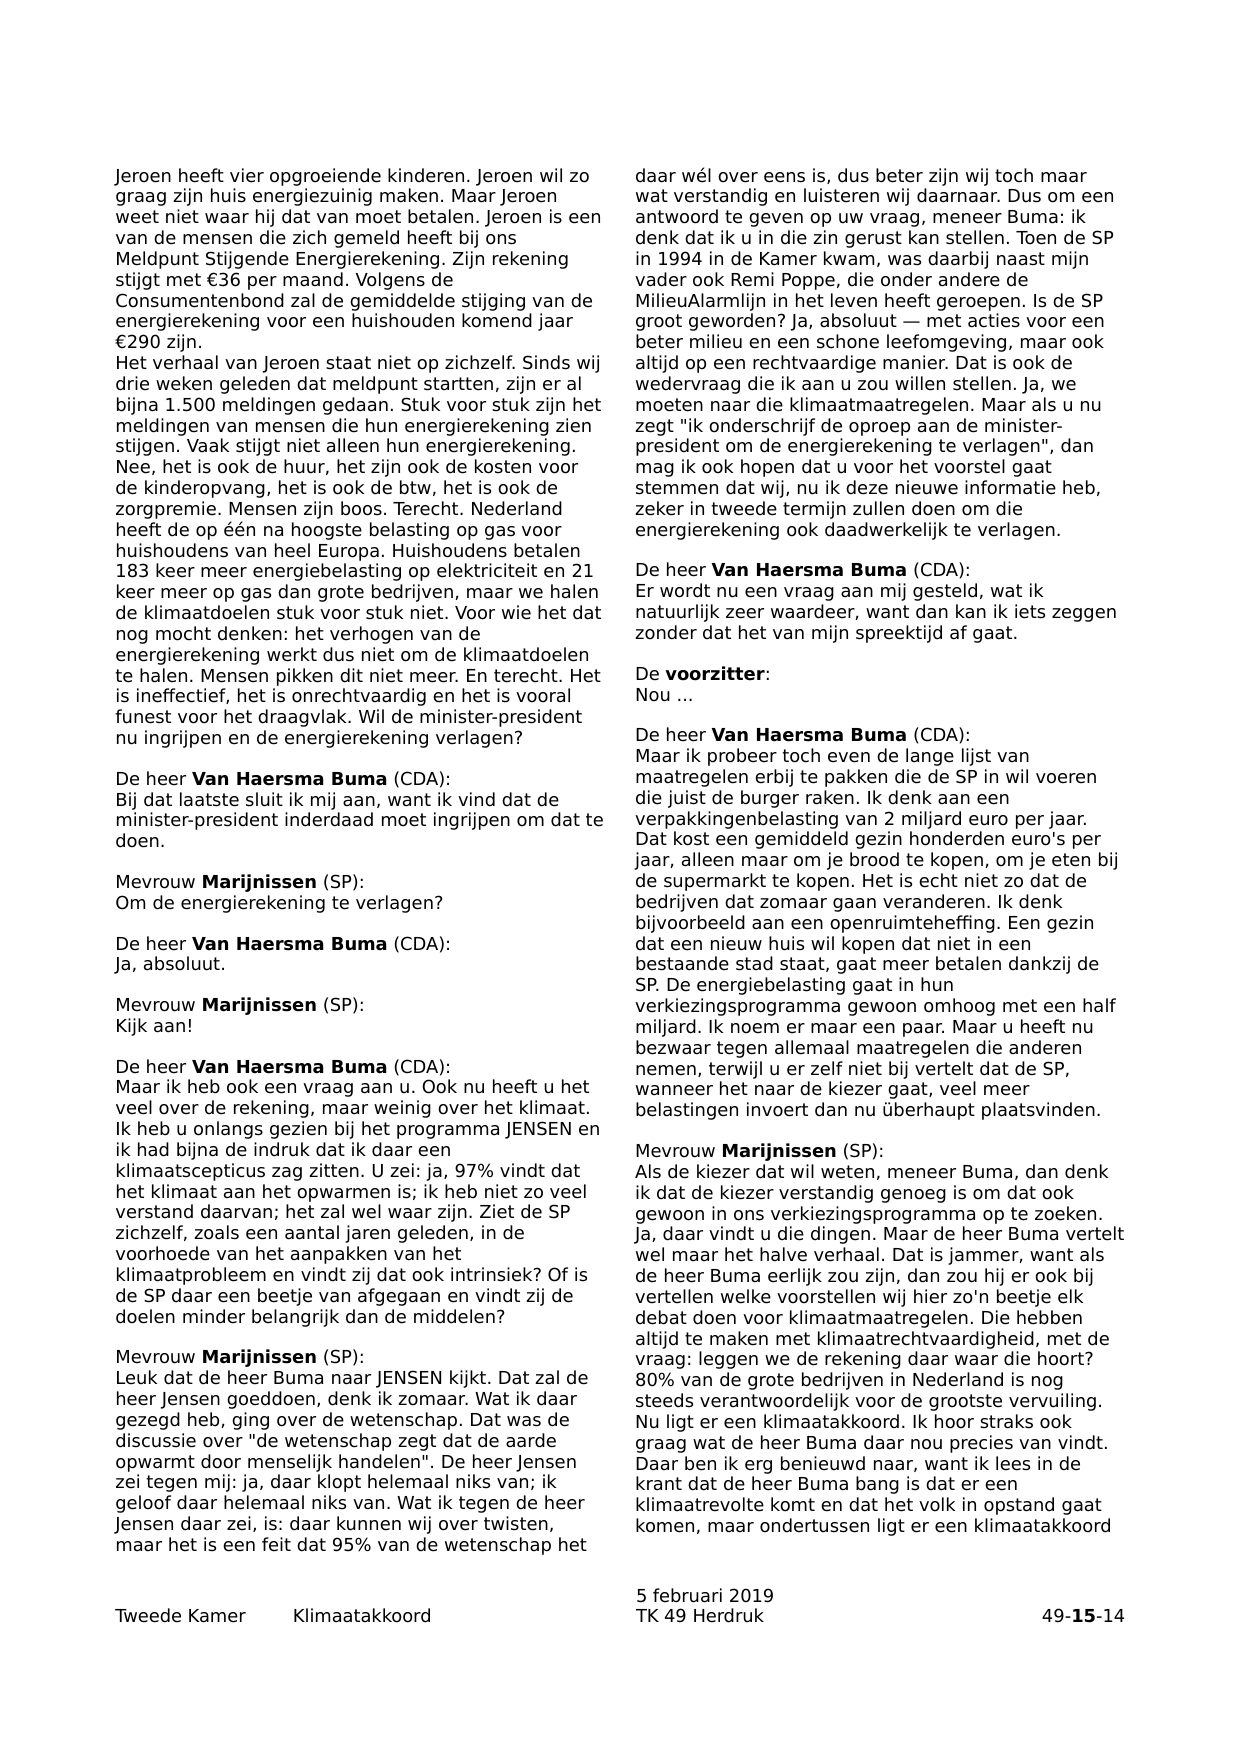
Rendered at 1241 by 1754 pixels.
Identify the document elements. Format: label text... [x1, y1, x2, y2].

text Mevrouw Marijnissen (SP): [115, 995, 605, 1016]
text Het verhaal van Jeroen staat niet op zichzelf. Sinds wij drie weken geleden dat meldpunt startten, zijn er al bijna 1.500 meldingen gedaan. Stuk voor stuk zijn het meldingen van mensen die hun energierekening zien stijgen. Vaak stijgt niet alleen hun energierekening. Nee, het is ook de huur, het zijn ook de kosten voor de kinderopvang, het is ook de btw, het is ook de zorgpremie. Mensen zijn boos. Terecht. Nederland heeft de op één na hoogste belasting op gas voor huishoudens van heel Europa. Huishoudens betalen 183 keer meer energiebelasting op elektriciteit en 21 keer meer op gas dan grote bedrijven, maar we halen de klimaatdoelen stuk voor stuk niet. Voor wie het dat nog mocht denken: het verhogen van de energierekening werkt dus niet om de klimaatdoelen te halen. Mensen pikken dit niet meer. En terecht. Het is ineffectief, het is onrechtvaardig en het is vooral funest voor het draagvlak. Wil de minister-president nu ingrijpen en de energierekening verlagen? [115, 353, 605, 749]
text Kijk aan! [115, 1016, 605, 1037]
text daar wél over eens is, dus beter zijn wij toch maar wat verstandig en luisteren wij daarnaar. Dus om een antwoord te geven op uw vraag, meneer Buma: ik denk dat ik u in die zin gerust kan stellen. Toen de SP in 1994 in de Kamer kwam, was daarbij naast mijn vader ook Remi Poppe, die onder andere de MilieuAlarmlijn in het leven heeft geroepen. Is de SP groot geworden? Ja, absoluut — met acties voor een beter milieu en een schone leefomgeving, maar ook altijd op een rechtvaardige manier. Dat is ook de wedervraag die ik aan u zou willen stellen. Ja, we moeten naar die klimaatmaatregelen. Maar als u nu zegt "ik onderschrijf de oproep aan de minister-president om de energierekening te verlagen", dan mag ik ook hopen dat u voor het voorstel gaat stemmen dat wij, nu ik deze nieuwe informatie heb, zeker in tweede termijn zullen doen om die energierekening ook daadwerkelijk te verlagen. [635, 165, 1125, 540]
text De heer Van Haersma Buma (CDA): [115, 1057, 605, 1077]
text Nou ... [635, 684, 1125, 705]
text De heer Van Haersma Buma (CDA): [635, 725, 1125, 746]
text Maar ik heb ook een vraag aan u. Ook nu heeft u het veel over de rekening, maar weinig over het klimaat. Ik heb u onlangs gezien bij het programma JENSEN en ik had bijna de indruk dat ik daar een klimaatscepticus zag zitten. U zei: ja, 97% vindt dat het klimaat aan het opwarmen is; ik heb niet zo veel verstand daarvan; het zal wel waar zijn. Ziet de SP zichzelf, zoals een aantal jaren geleden, in de voorhoede van het aanpakken van het klimaatprobleem en vindt zij dat ook intrinsiek? Of is de SP daar een beetje van afgegaan en vindt zij de doelen minder belangrijk dan de middelen? [115, 1077, 605, 1327]
text Om de energierekening te verlagen? [115, 893, 605, 913]
text De heer Van Haersma Buma (CDA): [115, 933, 605, 954]
text Jeroen heeft vier opgroeiende kinderen. Jeroen wil zo graag zijn huis energiezuinig maken. Maar Jeroen weet niet waar hij dat van moet betalen. Jeroen is een van de mensen die zich gemeld heeft bij ons Meldpunt Stijgende Energierekening. Zijn rekening stijgt met €36 per maand. Volgens de Consumentenbond zal de gemiddelde stijging van de energierekening voor een huishouden komend jaar €290 zijn. [115, 165, 605, 353]
text Maar ik probeer toch even de lange lijst van maatregelen erbij te pakken die de SP in wil voeren die juist de burger raken. Ik denk aan een verpakkingenbelasting van 2 miljard euro per jaar. Dat kost een gemiddeld gezin honderden euro's per jaar, alleen maar om je brood te kopen, om je eten bij de supermarkt te kopen. Het is echt niet zo dat de bedrijven dat zomaar gaan veranderen. Ik denk bijvoorbeeld aan een openruimteheffing. Een gezin dat een nieuw huis wil kopen dat niet in een bestaande stad staat, gaat meer betalen dankzij de SP. De energiebelasting gaat in hun verkiezingsprogramma gewoon omhoog met een half miljard. Ik noem er maar een paar. Maar u heeft nu bezwaar tegen allemaal maatregelen die anderen nemen, terwijl u er zelf niet bij vertelt dat de SP, wanneer het naar de kiezer gaat, veel meer belastingen invoert dan nu überhaupt plaatsvinden. [635, 746, 1125, 1121]
text Er wordt nu een vraag aan mij gesteld, wat ik natuurlijk zeer waardeer, want dan kan ik iets zeggen zonder dat het van mijn spreektijd af gaat. [635, 581, 1125, 643]
text Mevrouw Marijnissen (SP): [635, 1141, 1125, 1162]
text De voorzitter: [635, 663, 1125, 684]
text Ja, absoluut. [115, 954, 605, 975]
text Mevrouw Marijnissen (SP): [115, 1347, 605, 1368]
text Mevrouw Marijnissen (SP): [115, 872, 605, 893]
text Als de kiezer dat wil weten, meneer Buma, dan denk ik dat de kiezer verstandig genoeg is om dat ook gewoon in ons verkiezingsprogramma op te zoeken. Ja, daar vindt u die dingen. Maar de heer Buma vertelt wel maar het halve verhaal. Dat is jammer, want als de heer Buma eerlijk zou zijn, dan zou hij er ook bij vertellen welke voorstellen wij hier zo'n beetje elk debat doen voor klimaatmaatregelen. Die hebben altijd te maken met klimaatrechtvaardigheid, met de vraag: leggen we de rekening daar waar die hoort? 80% van de grote bedrijven in Nederland is nog steeds verantwoordelijk voor de grootste vervuiling. Nu ligt er een klimaatakkoord. Ik hoor straks ook graag wat de heer Buma daar nou precies van vindt. Daar ben ik erg benieuwd naar, want ik lees in de krant dat de heer Buma bang is dat er een klimaatrevolte komt en dat het volk in opstand gaat komen, maar ondertussen ligt er een klimaatakkoord [635, 1162, 1125, 1537]
text Bij dat laatste sluit ik mij aan, want ik vind dat de minister-president inderdaad moet ingrijpen om dat te doen. [115, 789, 605, 852]
text Leuk dat de heer Buma naar JENSEN kijkt. Dat zal de heer Jensen goeddoen, denk ik zomaar. Wat ik daar gezegd heb, ging over de wetenschap. Dat was de discussie over "de wetenschap zegt dat de aarde opwarmt door menselijk handelen". De heer Jensen zei tegen mij: ja, daar klopt helemaal niks van; ik geloof daar helemaal niks van. Wat ik tegen de heer Jensen daar zei, is: daar kunnen wij over twisten, maar het is een feit dat 95% van de wetenschap het [115, 1368, 605, 1556]
text De heer Van Haersma Buma (CDA): [635, 560, 1125, 581]
text De heer Van Haersma Buma (CDA): [115, 769, 605, 789]
